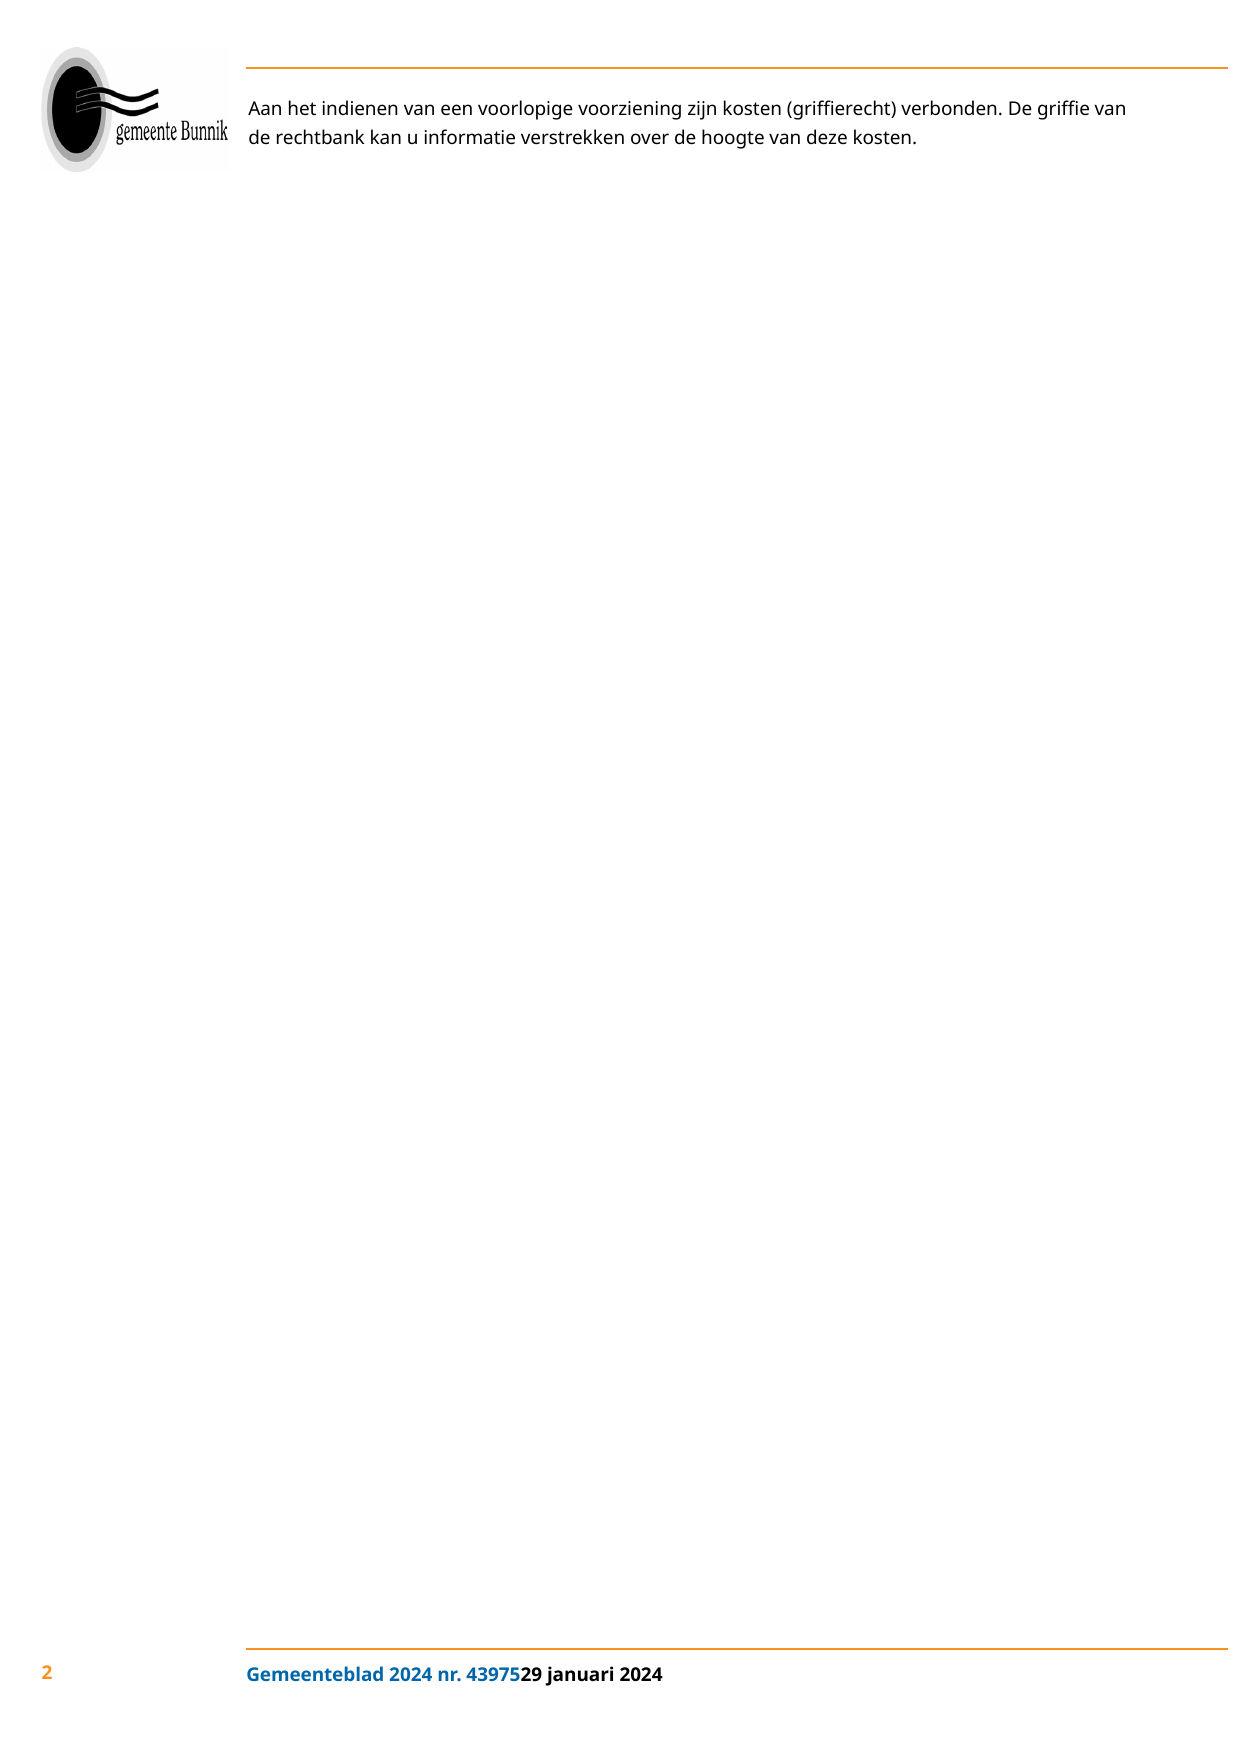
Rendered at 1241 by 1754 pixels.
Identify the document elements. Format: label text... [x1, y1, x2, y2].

picture [41, 47, 231, 172]
text Aan het indienen van een voorlopige voorziening zijn kosten (griffierecht) verbonden. De griffie van de rechtbank kan u informatie verstrekken over de hoogte van deze kosten. [248, 95, 1152, 150]
